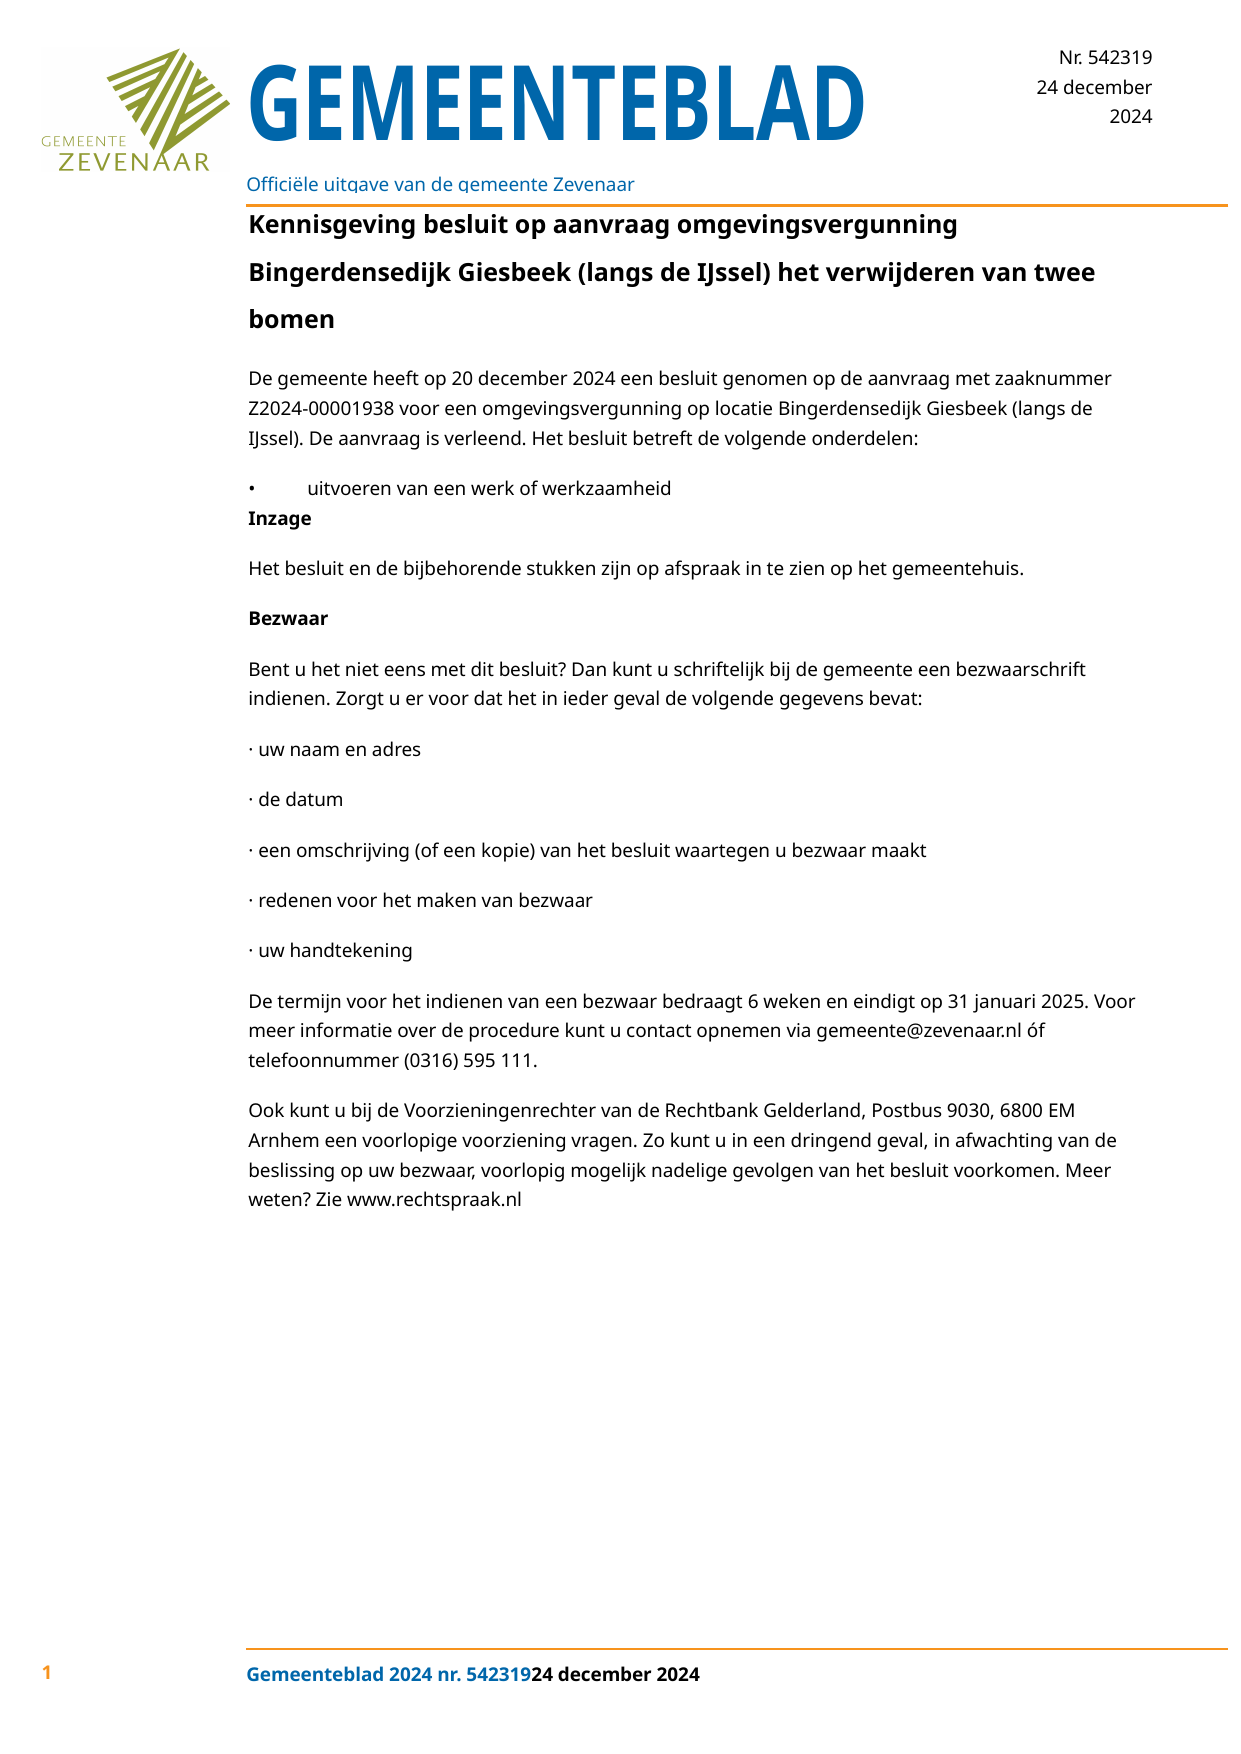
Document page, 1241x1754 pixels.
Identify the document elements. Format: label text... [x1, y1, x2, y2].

text De gemeente heeft op 20 december 2024 een besluit genomen op de aanvraag met zaaknummer Z2024-00001938 voor een omgevingsvergunning op locatie Bingerdensedijk Giesbeek (langs de IJssel). De aanvraag is verleend. Het besluit betreft de volgende onderdelen: [248, 366, 1152, 450]
text Kennisgeving besluit op aanvraag omgevingsvergunning Bingerdensedijk Giesbeek (langs de IJssel) het verwijderen van twee bomen [248, 207, 1152, 336]
text Ook kunt u bij de Voorzieningenrechter van de Rechtbank Gelderland, Postbus 9030, 6800 EM Arnhem een voorlopige voorziening vragen. Zo kunt u in een dringend geval, in afwachting van de beslissing op uw bezwaar, voorlopig mogelijk nadelige gevolgen van het besluit voorkomen. Meer weten? Zie www.rechtspraak.nl [248, 1098, 1152, 1212]
list uitvoeren van een werk of werkzaamheid [248, 475, 1152, 501]
text · uw handtekening [248, 938, 1152, 963]
text Het besluit en de bijbehorende stukken zijn op afspraak in te zien op het gemeentehuis. [248, 555, 1152, 581]
text · de datum [248, 786, 1152, 812]
text · redenen voor het maken van bezwaar [248, 887, 1152, 913]
text Bent u het niet eens met dit besluit? Dan kunt u schriftelijk bij de gemeente een bezwaarschrift indienen. Zorgt u er voor dat het in ieder geval de volgende gegevens bevat: [248, 656, 1152, 711]
text · uw naam en adres [248, 736, 1152, 762]
text De termijn voor het indienen van een bezwaar bedraagt 6 weken en eindigt op 31 januari 2025. Voor meer informatie over de procedure kunt u contact opnemen via gemeente@zevenaar.nl óf telefoonnummer (0316) 595 111. [248, 988, 1152, 1073]
text Bezwaar [248, 606, 1152, 631]
text · een omschrijving (of een kopie) van het besluit waartegen u bezwaar maakt [248, 837, 1152, 862]
text Inzage [248, 505, 1152, 530]
picture [41, 47, 231, 172]
